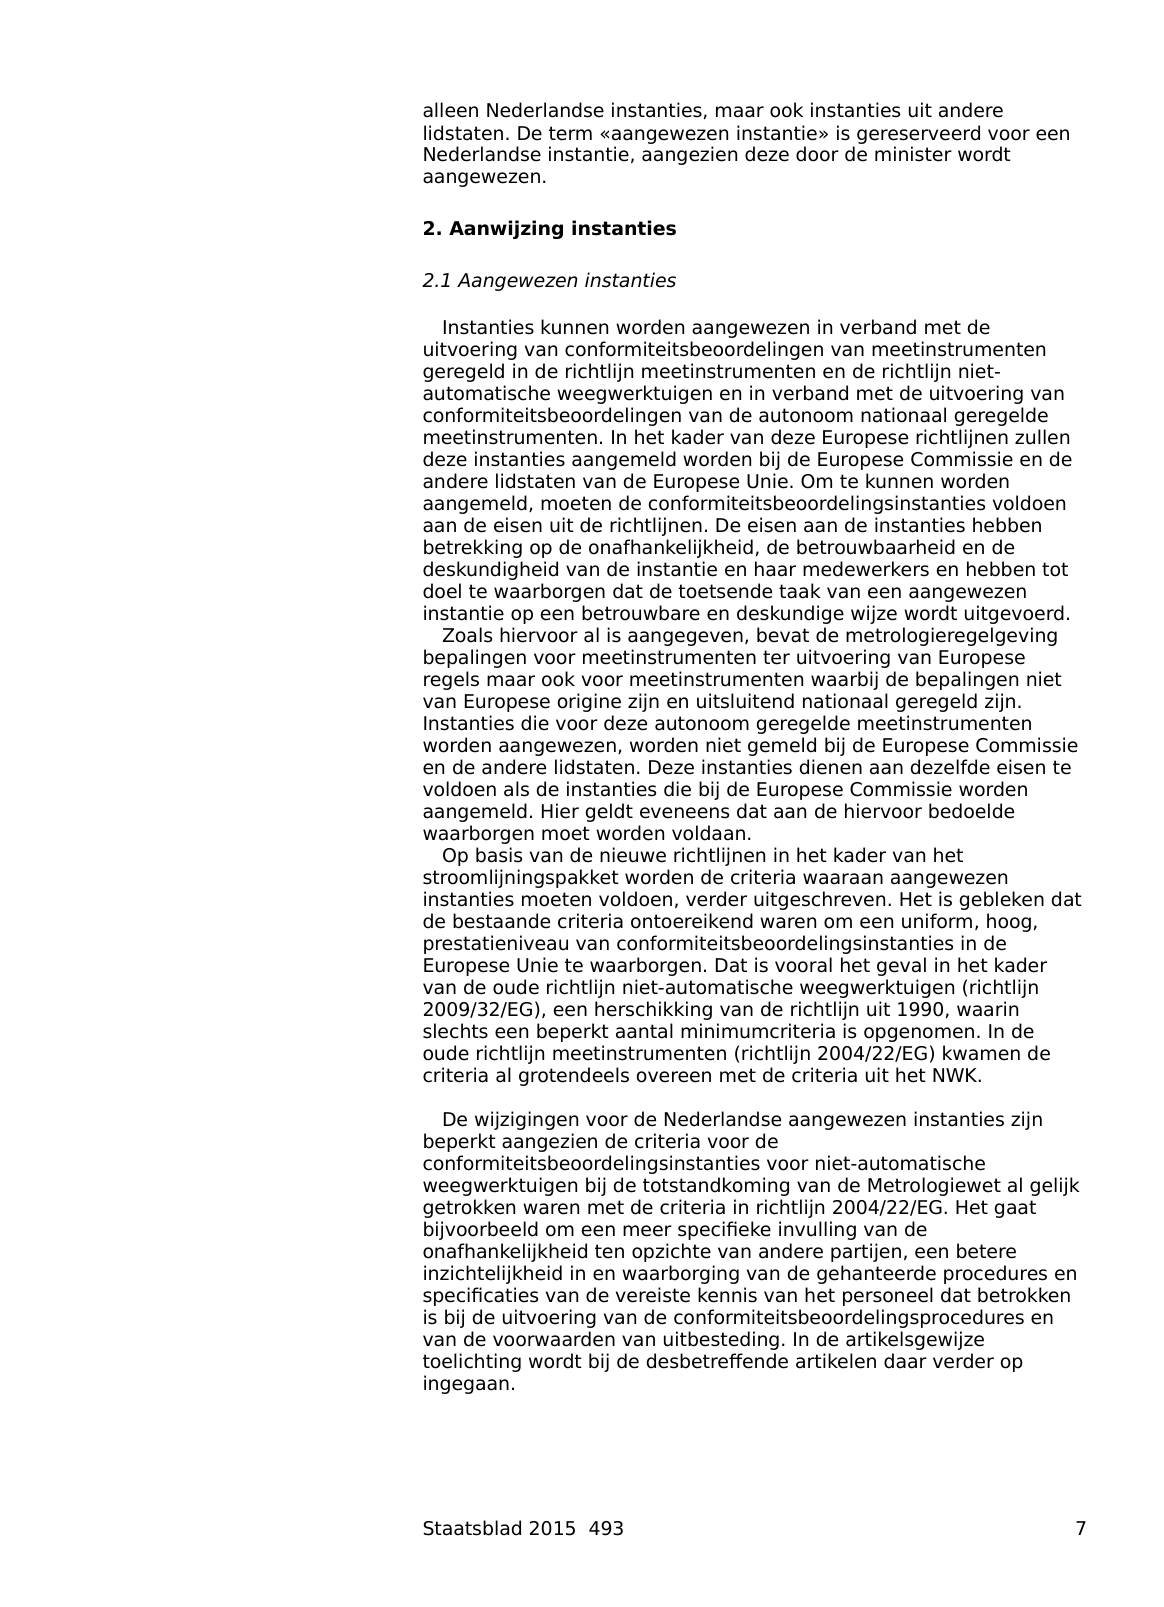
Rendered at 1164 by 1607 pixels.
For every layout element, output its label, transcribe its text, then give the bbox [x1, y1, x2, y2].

subtitle 2.1 Aangewezen instanties [422, 270, 1087, 292]
text Zoals hiervoor al is aangegeven, bevat de metrologieregelgeving bepalingen voor meetinstrumenten ter uitvoering van Europese regels maar ook voor meetinstrumenten waarbij de bepalingen niet van Europese origine zijn en uitsluitend nationaal geregeld zijn. Instanties die voor deze autonoom geregelde meetinstrumenten worden aangewezen, worden niet gemeld bij de Europese Commissie en de andere lidstaten. Deze instanties dienen aan dezelfde eisen te voldoen als de instanties die bij de Europese Commissie worden aangemeld. Hier geldt eveneens dat aan de hiervoor bedoelde waarborgen moet worden voldaan. [422, 625, 1087, 845]
text Instanties kunnen worden aangewezen in verband met de uitvoering van conformiteitsbeoordelingen van meetinstrumenten geregeld in de richtlijn meetinstrumenten en de richtlijn niet-automatische weegwerktuigen en in verband met de uitvoering van conformiteitsbeoordelingen van de autonoom nationaal geregelde meetinstrumenten. In het kader van deze Europese richtlijnen zullen deze instanties aangemeld worden bij de Europese Commissie en de andere lidstaten van de Europese Unie. Om te kunnen worden aangemeld, moeten de conformiteitsbeoordelingsinstanties voldoen aan de eisen uit de richtlijnen. De eisen aan de instanties hebben betrekking op de onafhankelijkheid, de betrouwbaarheid en de deskundigheid van de instantie en haar medewerkers en hebben tot doel te waarborgen dat de toetsende taak van een aangewezen instantie op een betrouwbare en deskundige wijze wordt uitgevoerd. [422, 317, 1087, 625]
text De wijzigingen voor de Nederlandse aangewezen instanties zijn beperkt aangezien de criteria voor de conformiteitsbeoordelingsinstanties voor niet-automatische weegwerktuigen bij de totstandkoming van de Metrologiewet al gelijk getrokken waren met de criteria in richtlijn 2004/22/EG. Het gaat bijvoorbeeld om een meer specifieke invulling van de onafhankelijkheid ten opzichte van andere partijen, een betere inzichtelijkheid in en waarborging van de gehanteerde procedures en specificaties van de vereiste kennis van het personeel dat betrokken is bij de uitvoering van de conformiteitsbeoordelingsprocedures en van de voorwaarden van uitbesteding. In de artikelsgewijze toelichting wordt bij de desbetreffende artikelen daar verder op ingegaan. [422, 1109, 1087, 1394]
subtitle 2. Aanwijzing instanties [422, 218, 1087, 240]
text Op basis van de nieuwe richtlijnen in het kader van het stroomlijningspakket worden de criteria waaraan aangewezen instanties moeten voldoen, verder uitgeschreven. Het is gebleken dat de bestaande criteria ontoereikend waren om een uniform, hoog, prestatieniveau van conformiteitsbeoordelingsinstanties in de Europese Unie te waarborgen. Dat is vooral het geval in het kader van de oude richtlijn niet-automatische weegwerktuigen (richtlijn 2009/32/EG), een herschikking van de richtlijn uit 1990, waarin slechts een beperkt aantal minimumcriteria is opgenomen. In de oude richtlijn meetinstrumenten (richtlijn 2004/22/EG) kwamen de criteria al grotendeels overeen met de criteria uit het NWK. [422, 845, 1087, 1087]
text alleen Nederlandse instanties, maar ook instanties uit andere lidstaten. De term «aangewezen instantie» is gereserveerd voor een Nederlandse instantie, aangezien deze door de minister wordt aangewezen. [422, 100, 1087, 188]
